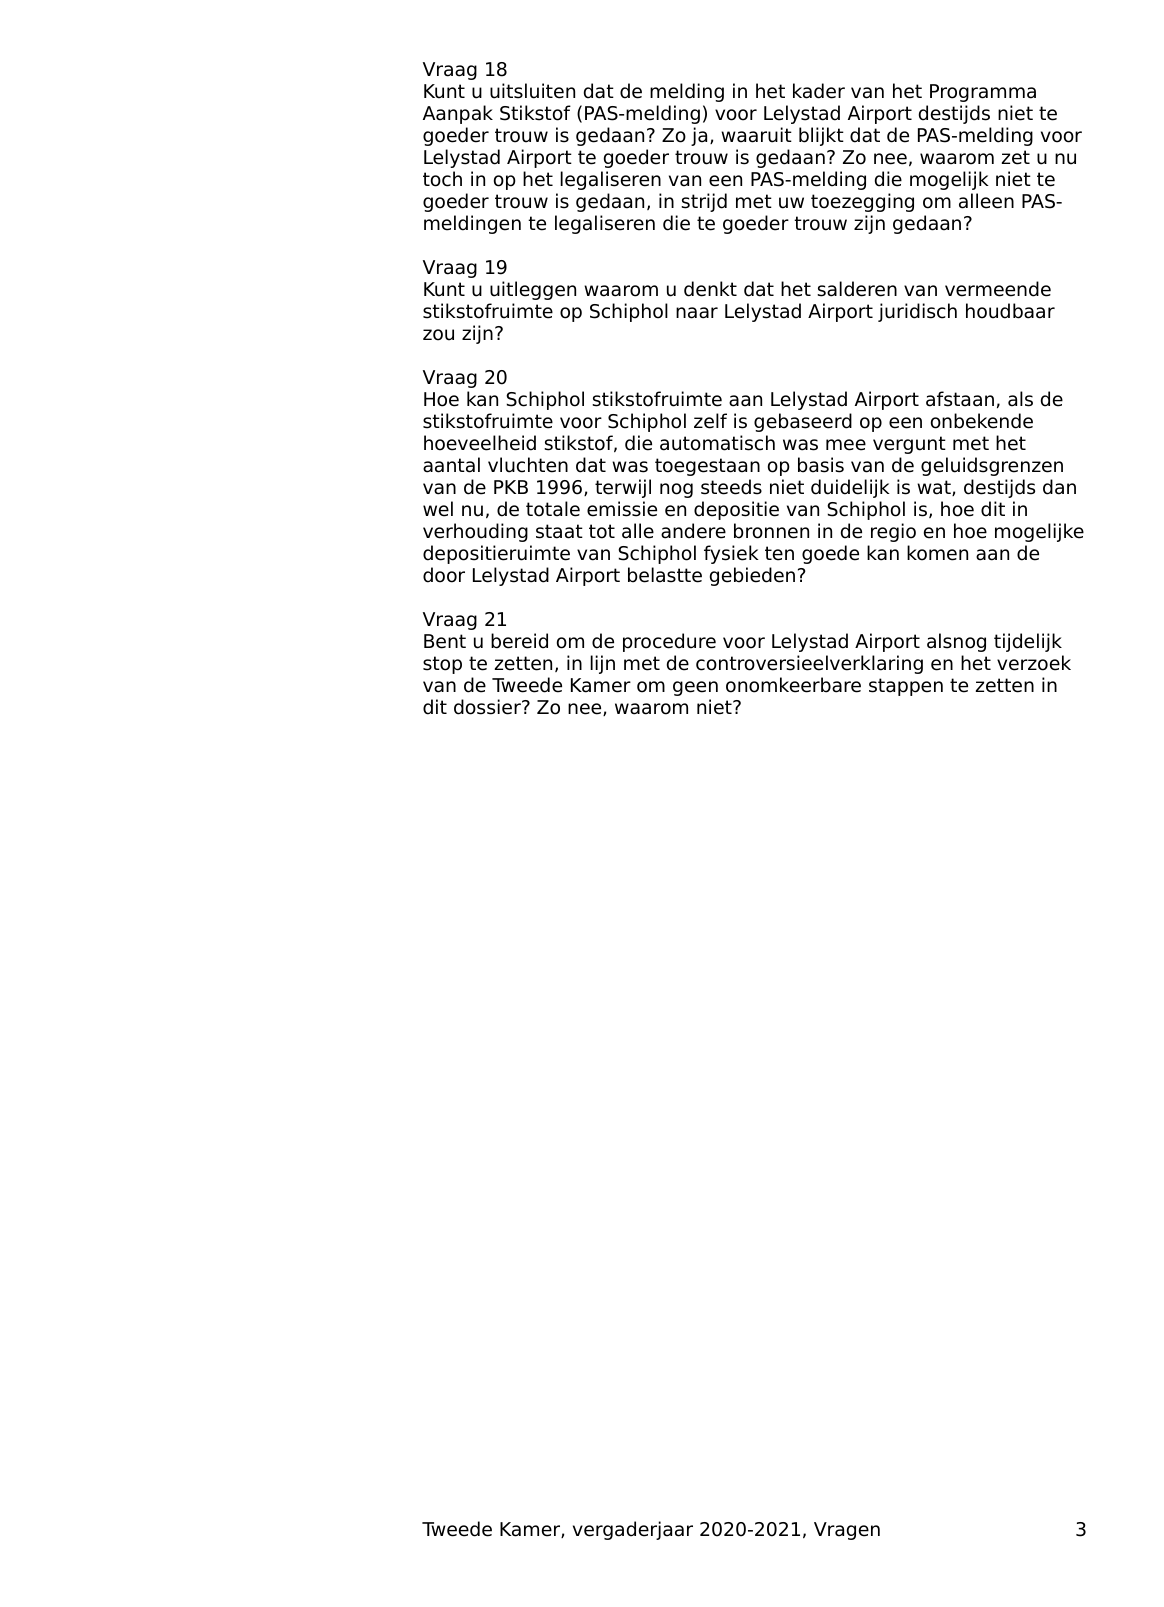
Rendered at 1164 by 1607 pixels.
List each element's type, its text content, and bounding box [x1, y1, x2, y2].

text Vraag 18 [422, 59, 1087, 81]
text Bent u bereid om de procedure voor Lelystad Airport alsnog tijdelijk stop te zetten, in lijn met de controversieelverklaring en het verzoek van de Tweede Kamer om geen onomkeerbare stappen te zetten in dit dossier? Zo nee, waarom niet? [422, 631, 1087, 719]
text Kunt u uitsluiten dat de melding in het kader van het Programma Aanpak Stikstof (PAS-melding) voor Lelystad Airport destijds niet te goeder trouw is gedaan? Zo ja, waaruit blijkt dat de PAS-melding voor Lelystad Airport te goeder trouw is gedaan? Zo nee, waarom zet u nu toch in op het legaliseren van een PAS-melding die mogelijk niet te goeder trouw is gedaan, in strijd met uw toezegging om alleen PAS-meldingen te legaliseren die te goeder trouw zijn gedaan? [422, 81, 1087, 235]
text Vraag 21 [422, 609, 1087, 631]
text Kunt u uitleggen waarom u denkt dat het salderen van vermeende stikstofruimte op Schiphol naar Lelystad Airport juridisch houdbaar zou zijn? [422, 279, 1087, 345]
text Vraag 20 [422, 367, 1087, 389]
text Vraag 19 [422, 257, 1087, 279]
text Hoe kan Schiphol stikstofruimte aan Lelystad Airport afstaan, als de stikstofruimte voor Schiphol zelf is gebaseerd op een onbekende hoeveelheid stikstof, die automatisch was mee vergunt met het aantal vluchten dat was toegestaan op basis van de geluidsgrenzen van de PKB 1996, terwijl nog steeds niet duidelijk is wat, destijds dan wel nu, de totale emissie en depositie van Schiphol is, hoe dit in verhouding staat tot alle andere bronnen in de regio en hoe mogelijke depositieruimte van Schiphol fysiek ten goede kan komen aan de door Lelystad Airport belastte gebieden? [422, 389, 1087, 587]
